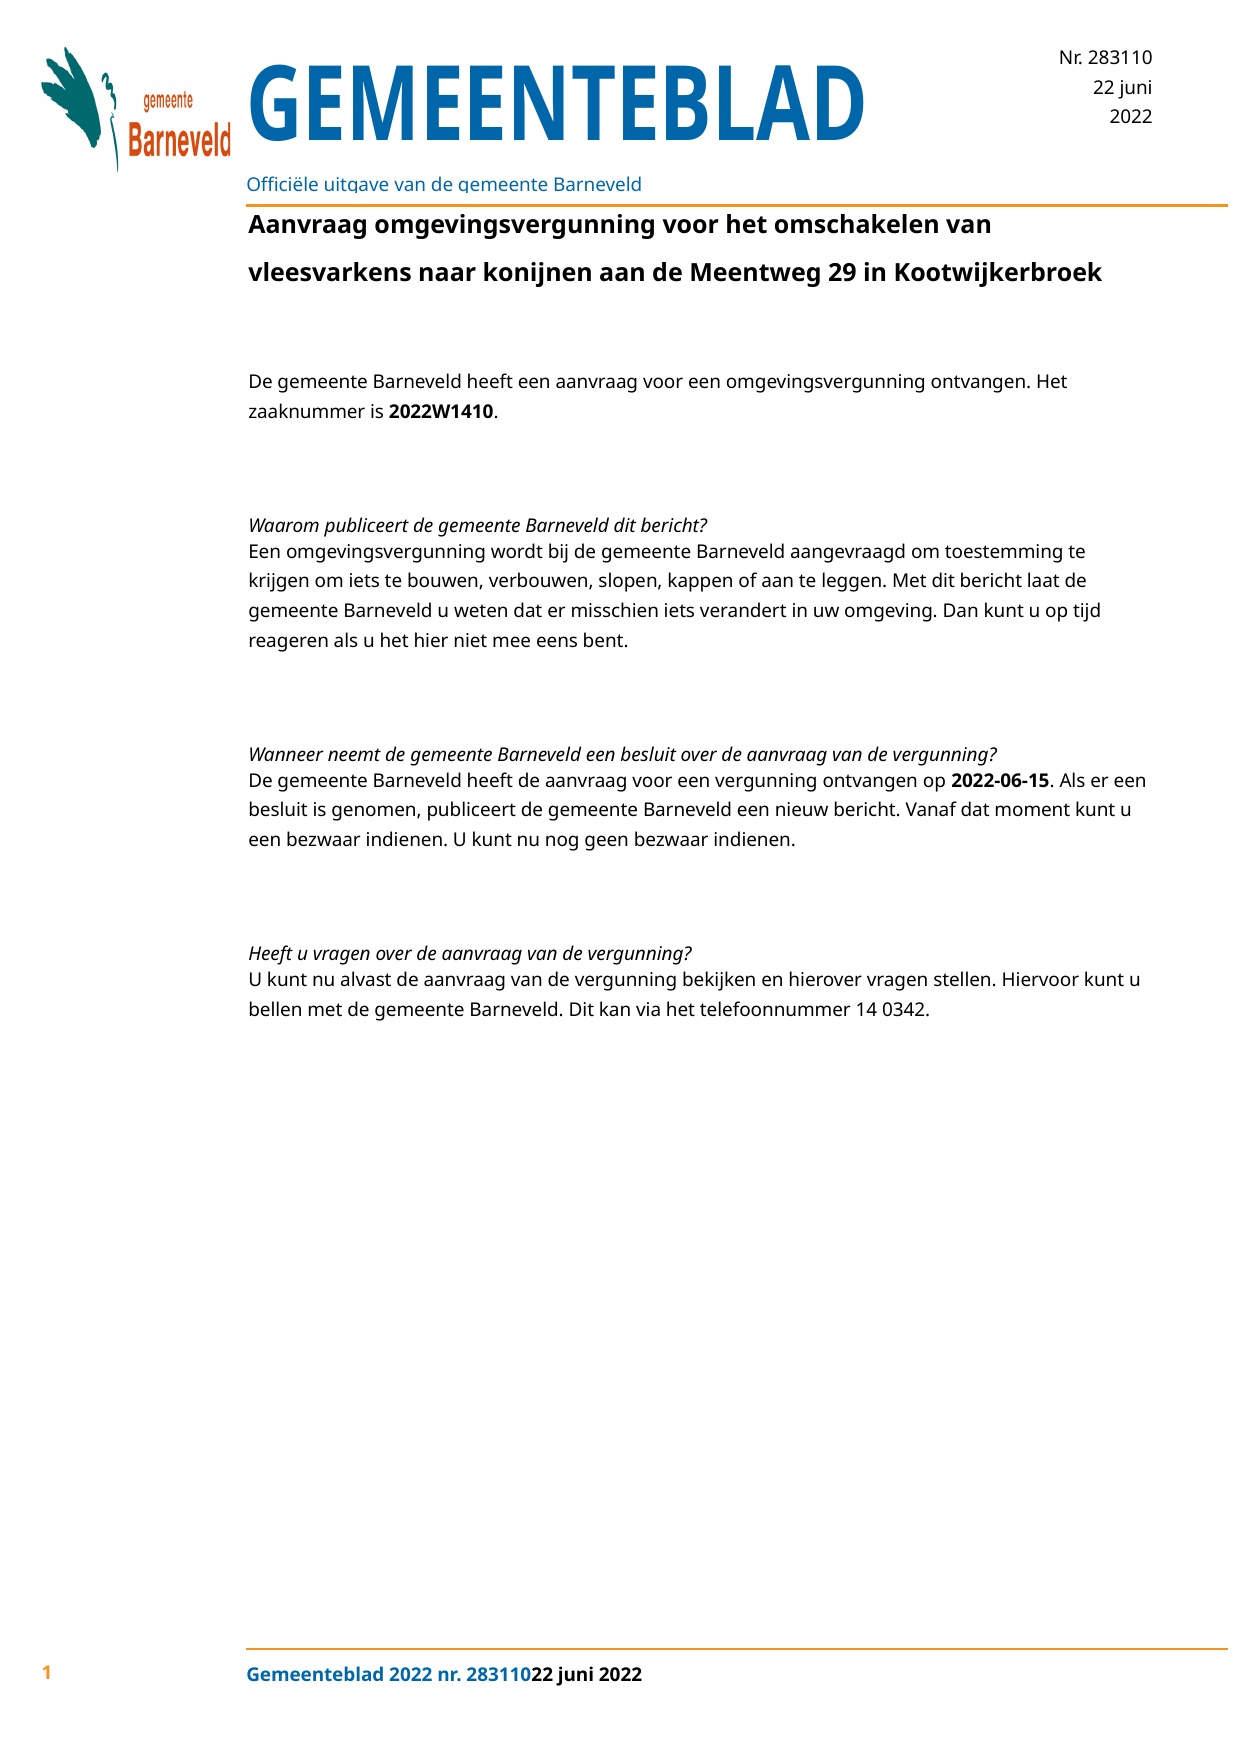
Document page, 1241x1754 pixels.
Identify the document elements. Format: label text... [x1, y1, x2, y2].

text Waarom publiceert de gemeente Barneveld dit bericht? [248, 512, 1152, 538]
text De gemeente Barneveld heeft een aanvraag voor een omgevingsvergunning ontvangen. Het zaaknummer is 2022W1410. [248, 368, 1152, 424]
text De gemeente Barneveld heeft de aanvraag voor een vergunning ontvangen op 2022-06-15. Als er een besluit is genomen, publiceert de gemeente Barneveld een nieuw bericht. Vanaf dat moment kunt u een bezwaar indienen. U kunt nu nog geen bezwaar indienen. [248, 767, 1152, 852]
text Aanvraag omgevingsvergunning voor het omschakelen van vleesvarkens naar konijnen aan de Meentweg 29 in Kootwijkerbroek [248, 207, 1152, 288]
picture [41, 47, 231, 172]
text Een omgevingsvergunning wordt bij de gemeente Barneveld aangevraagd om toestemming te krijgen om iets te bouwen, verbouwen, slopen, kappen of aan te leggen. Met dit bericht laat de gemeente Barneveld u weten dat er misschien iets verandert in uw omgeving. Dan kunt u op tijd reageren als u het hier niet mee eens bent. [248, 538, 1152, 652]
text Wanneer neemt de gemeente Barneveld een besluit over de aanvraag van de vergunning? [248, 741, 1152, 767]
text Heeft u vragen over de aanvraag van de vergunning? [248, 940, 1152, 966]
text U kunt nu alvast de aanvraag van de vergunning bekijken en hierover vragen stellen. Hiervoor kunt u bellen met de gemeente Barneveld. Dit kan via het telefoonnummer 14 0342. [248, 966, 1152, 1021]
